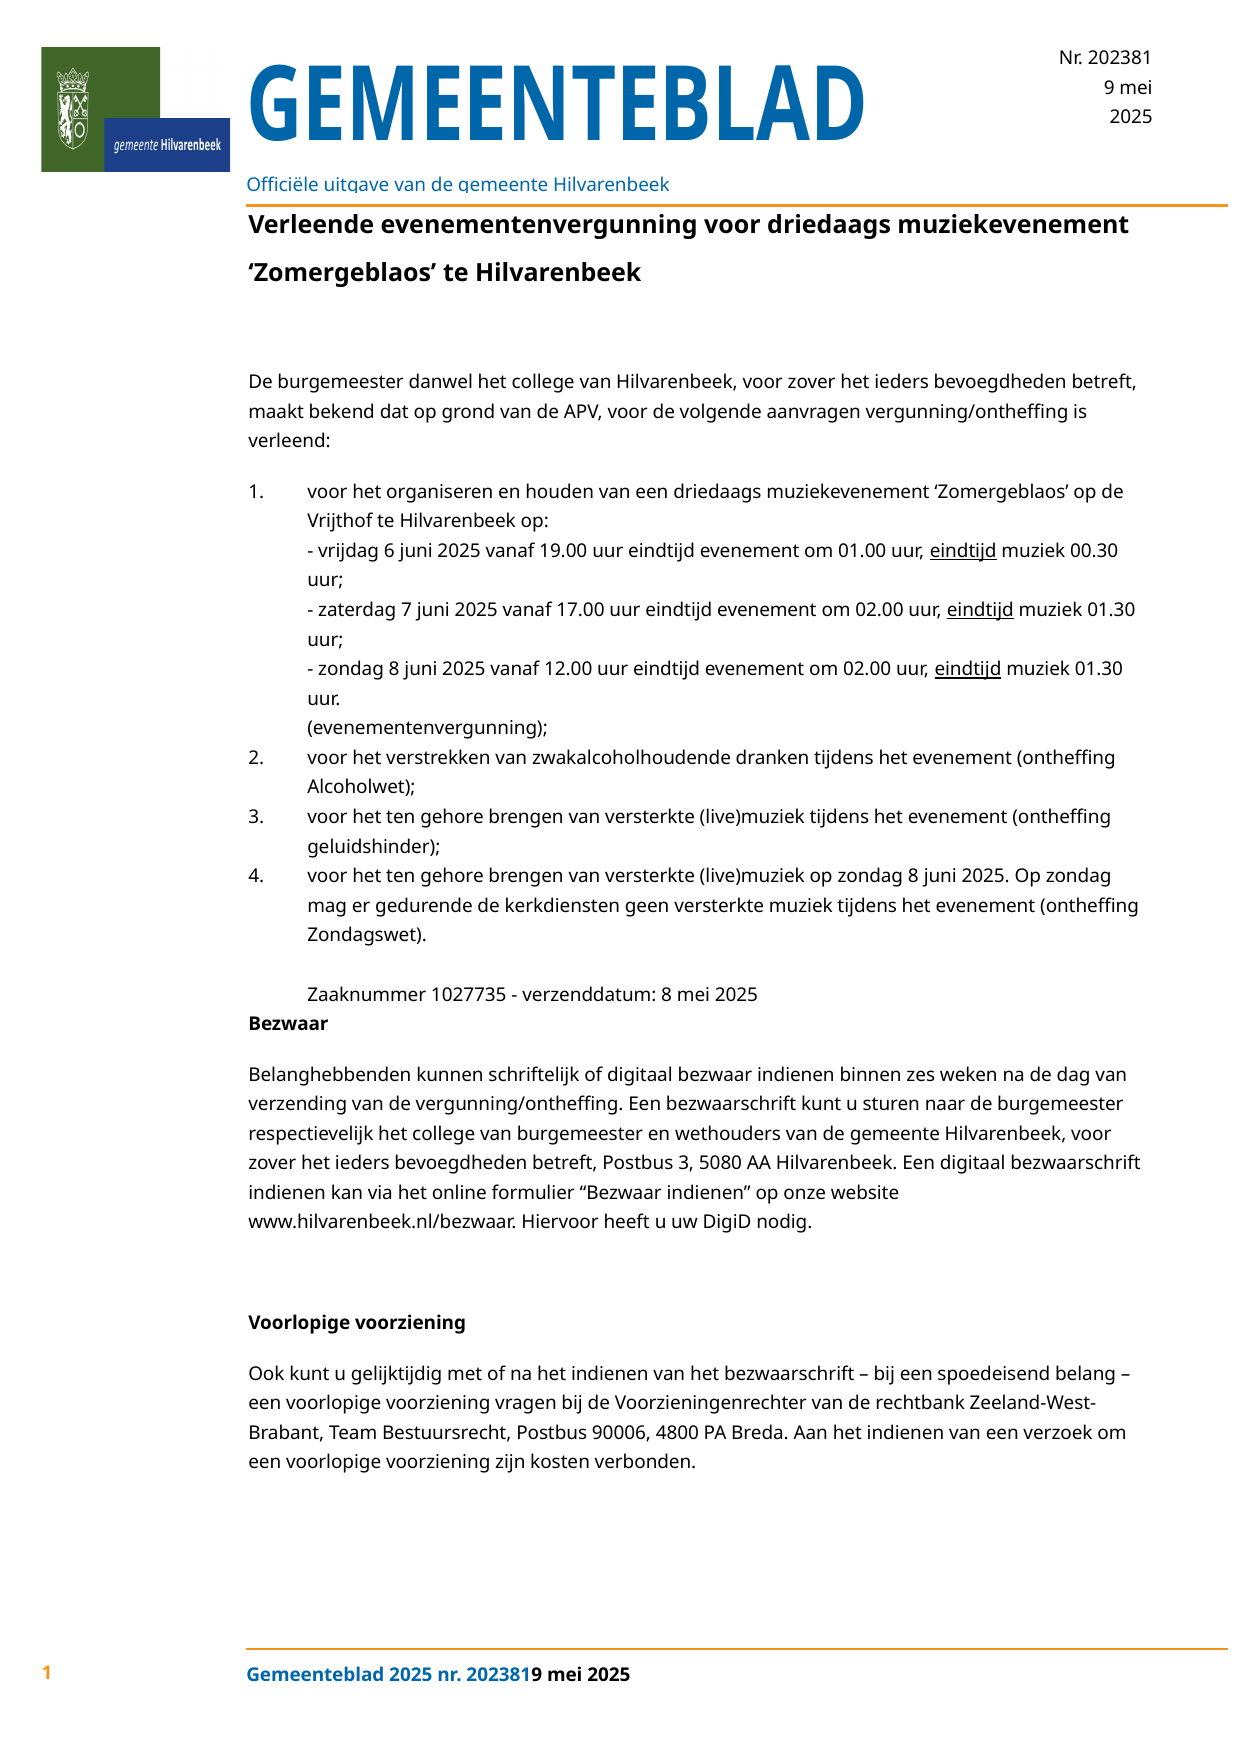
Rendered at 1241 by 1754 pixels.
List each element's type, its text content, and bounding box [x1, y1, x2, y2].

text Verleende evenementenvergunning voor driedaags muziekevenement ‘Zomergeblaos’ te Hilvarenbeek [248, 207, 1152, 288]
list Zaaknummer 1027735 - verzenddatum: 8 mei 2025 [248, 981, 1152, 1007]
text Belanghebbenden kunnen schriftelijk of digitaal bezwaar indienen binnen zes weken na de dag van verzending van de vergunning/ontheffing. Een bezwaarschrift kunt u sturen naar de burgemeester respectievelijk het college van burgemeester en wethouders van de gemeente Hilvarenbeek, voor zover het ieders bevoegdheden betreft, Postbus 3, 5080 AA Hilvarenbeek. Een digitaal bezwaarschrift indienen kan via het online formulier “Bezwaar indienen” op onze website www.hilvarenbeek.nl/bezwaar. Hiervoor heeft u uw DigiD nodig. [248, 1061, 1152, 1234]
text Ook kunt u gelijktijdig met of na het indienen van het bezwaarschrift – bij een spoedeisend belang – een voorlopige voorziening vragen bij de Voorzieningenrechter van de rechtbank Zeeland-West-Brabant, Team Bestuursrecht, Postbus 90006, 4800 PA Breda. Aan het indienen van een verzoek om een voorlopige voorziening zijn kosten verbonden. [248, 1360, 1152, 1474]
text De burgemeester danwel het college van Hilvarenbeek, voor zover het ieders bevoegdheden betreft, maakt bekend dat op grond van de APV, voor de volgende aanvragen vergunning/ontheffing is verleend: [248, 368, 1152, 453]
text Bezwaar [248, 1010, 1152, 1036]
list voor het organiseren en houden van een driedaags muziekevenement ‘Zomergeblaos’ op de Vrijthof te Hilvarenbeek op: [248, 478, 1152, 533]
list (evenementenvergunning); [248, 714, 1152, 740]
picture [41, 47, 231, 172]
list voor het ten gehore brengen van versterkte (live)muziek tijdens het evenement (ontheffing geluidshinder); [248, 803, 1152, 859]
list voor het ten gehore brengen van versterkte (live)muziek op zondag 8 juni 2025. Op zondag mag er gedurende de kerkdiensten geen versterkte muziek tijdens het evenement (ontheffing Zondagswet). [248, 862, 1152, 947]
list voor het verstrekken van zwakalcoholhoudende dranken tijdens het evenement (ontheffing Alcoholwet); [248, 744, 1152, 799]
text Voorlopige voorziening [248, 1309, 1152, 1335]
list - vrijdag 6 juni 2025 vanaf 19.00 uur eindtijd evenement om 01.00 uur, eindtijd muziek 00.30 uur; [248, 537, 1152, 592]
list - zaterdag 7 juni 2025 vanaf 17.00 uur eindtijd evenement om 02.00 uur, eindtijd muziek 01.30 uur; [248, 596, 1152, 652]
list - zondag 8 juni 2025 vanaf 12.00 uur eindtijd evenement om 02.00 uur, eindtijd muziek 01.30 uur. [248, 655, 1152, 711]
